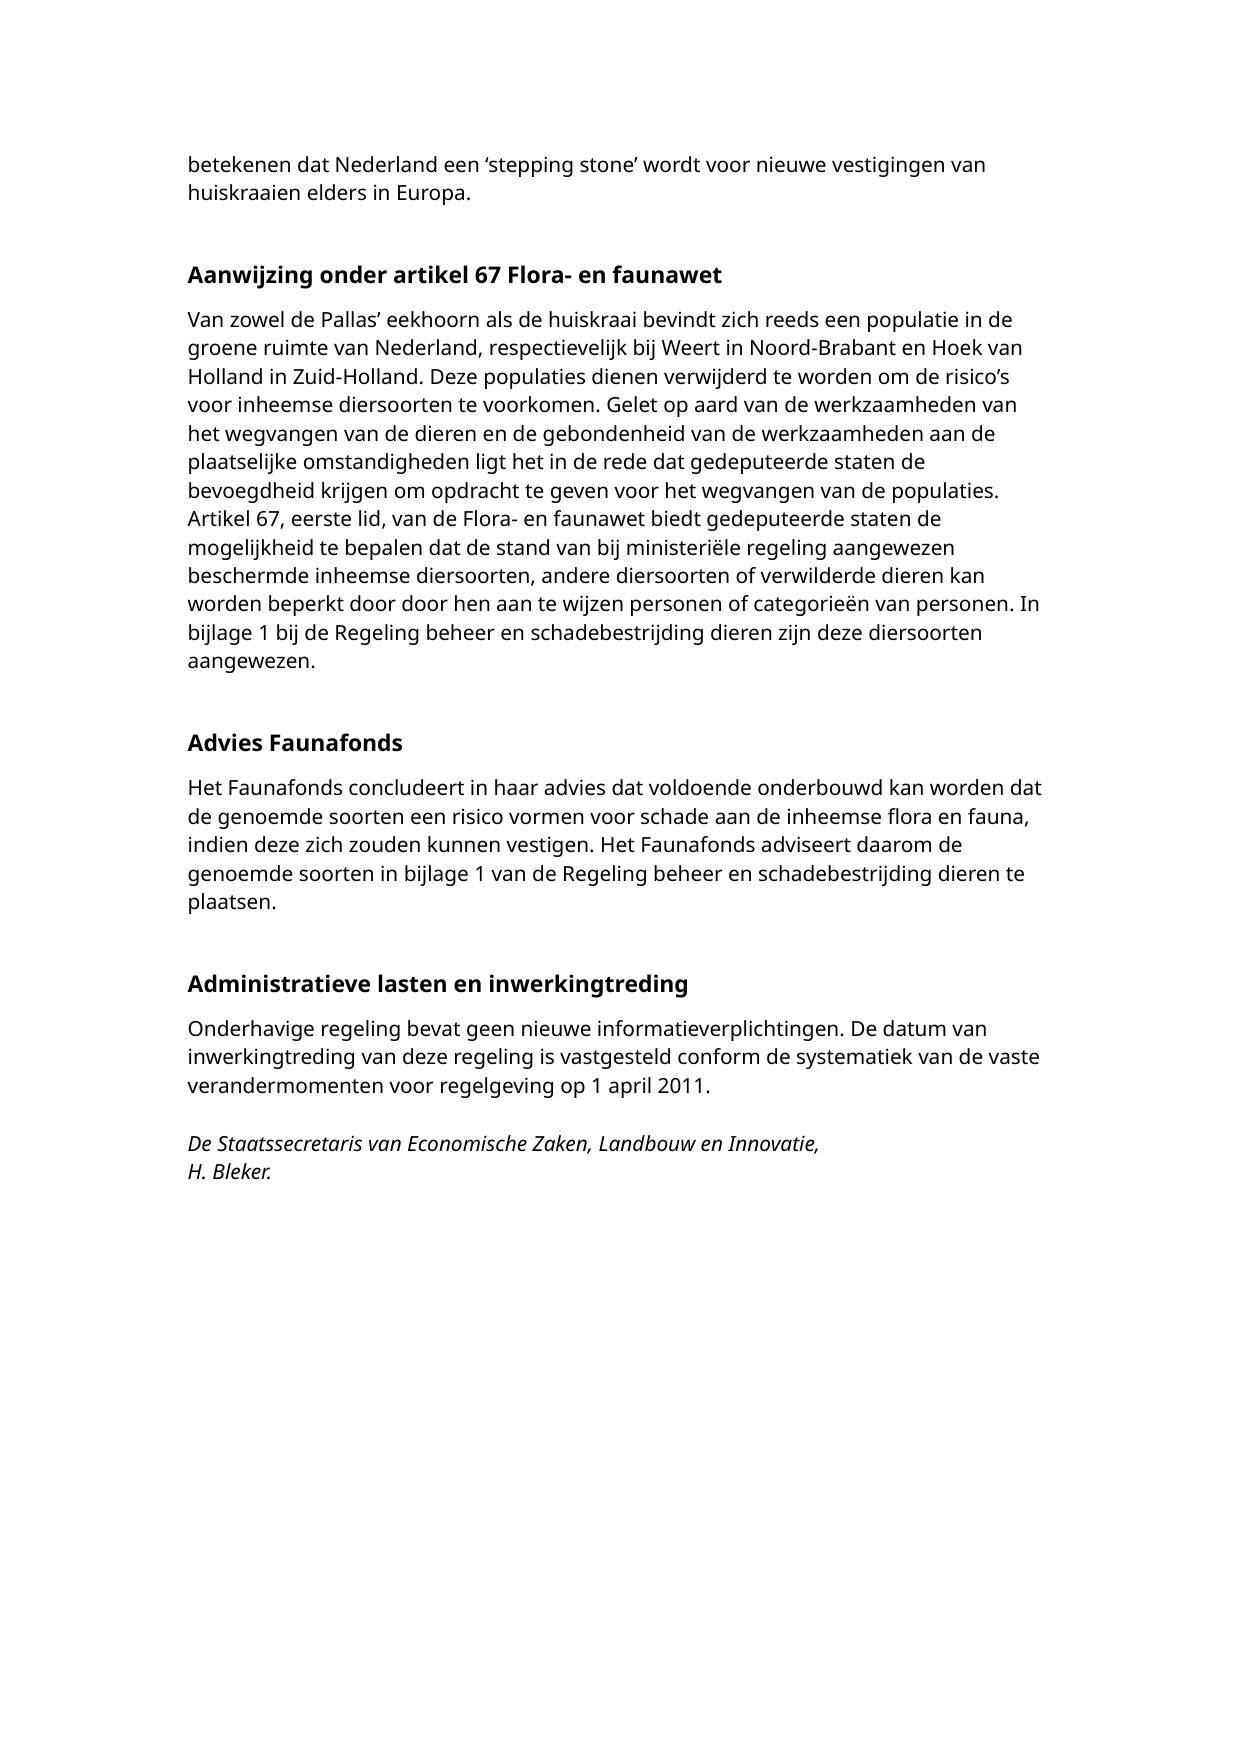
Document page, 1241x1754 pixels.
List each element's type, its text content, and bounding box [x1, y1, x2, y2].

text Artikel 67, eerste lid, van de Flora- en faunawet biedt gedeputeerde staten de mogelijkheid te bepalen dat de stand van bij ministeriële regeling aangewezen beschermde inheemse diersoorten, andere diersoorten of verwilderde dieren kan worden beperkt door door hen aan te wijzen personen of categorieën van personen. In bijlage 1 bij de Regeling beheer en schadebestrijding dieren zijn deze diersoorten aangewezen. [187, 504, 1053, 675]
subtitle Administratieve lasten en inwerkingtreding [187, 968, 1053, 999]
text Van zowel de Pallas’ eekhoorn als de huiskraai bevindt zich reeds een populatie in de groene ruimte van Nederland, respectievelijk bij Weert in Noord-Brabant en Hoek van Holland in Zuid-Holland. Deze populaties dienen verwijderd te worden om de risico’s voor inheemse diersoorten te voorkomen. Gelet op aard van de werkzaamheden van het wegvangen van de dieren en de gebondenheid van de werkzaamheden aan de plaatselijke omstandigheden ligt het in de rede dat gedeputeerde staten de bevoegdheid krijgen om opdracht te geven voor het wegvangen van de populaties. [187, 305, 1053, 504]
text De Staatssecretaris van Economische Zaken, Landbouw en Innovatie, [187, 1129, 1053, 1157]
text Onderhavige regeling bevat geen nieuwe informatieverplichtingen. De datum van inwerkingtreding van deze regeling is vastgesteld conform de systematiek van de vaste verandermomenten voor regelgeving op 1 april 2011. [187, 1014, 1053, 1099]
subtitle Advies Faunafonds [187, 727, 1053, 758]
text betekenen dat Nederland een ‘stepping stone’ wordt voor nieuwe vestigingen van huiskraaien elders in Europa. [187, 150, 1053, 207]
text H. Bleker. [187, 1157, 1053, 1186]
subtitle Aanwijzing onder artikel 67 Flora- en faunawet [187, 259, 1053, 290]
text Het Faunafonds concludeert in haar advies dat voldoende onderbouwd kan worden dat de genoemde soorten een risico vormen voor schade aan de inheemse flora en fauna, indien deze zich zouden kunnen vestigen. Het Faunafonds adviseert daarom de genoemde soorten in bijlage 1 van de Regeling beheer en schadebestrijding dieren te plaatsen. [187, 773, 1053, 916]
